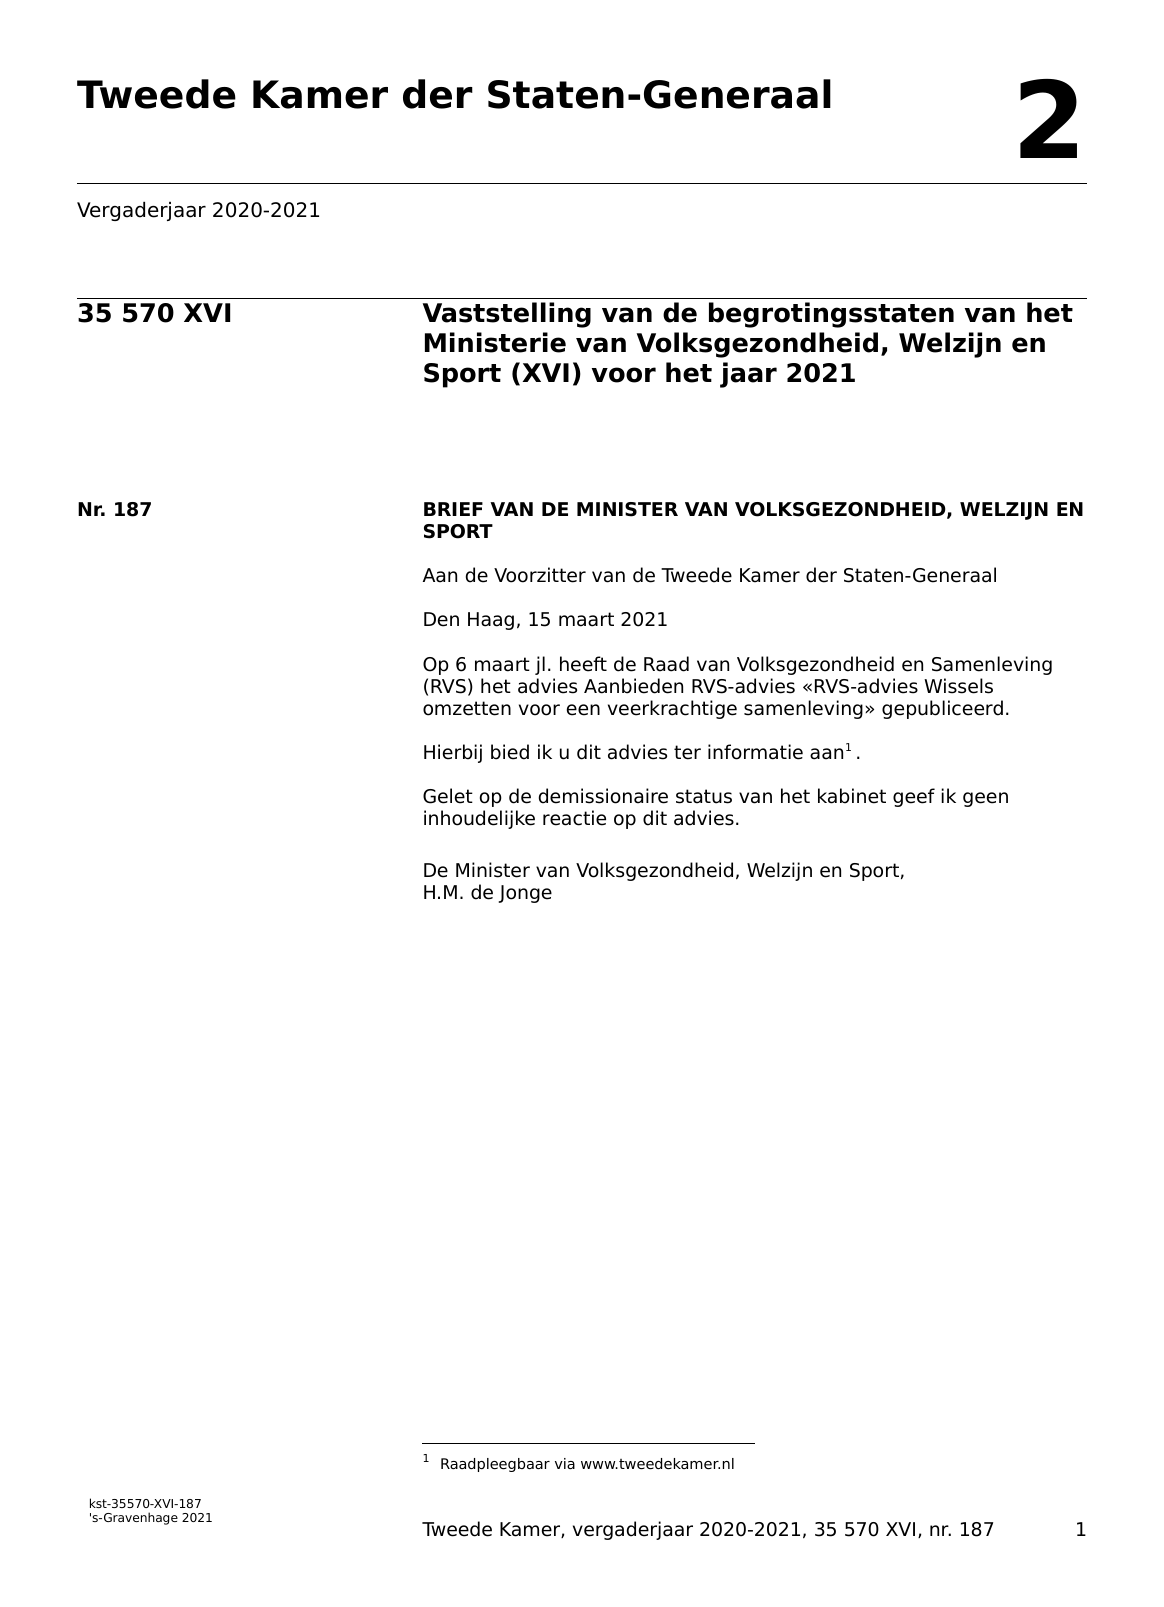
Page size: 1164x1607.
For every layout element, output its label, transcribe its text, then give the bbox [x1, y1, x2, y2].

text Den Haag, 15 maart 2021 [422, 609, 1087, 631]
text kst-35570-XVI-187 [88, 1497, 323, 1511]
table_cell Vergaderjaar 2020-2021 [77, 184, 1087, 298]
subtitle Nr. 187 BRIEF VAN DE MINISTER VAN VOLKSGEZONDHEID, WELZIJN EN SPORT [77, 499, 1087, 543]
text Gelet op de demissionaire status van het kabinet geef ik geen inhoudelijke reactie op dit advies. [422, 786, 1087, 830]
text De Minister van Volksgezondheid, Welzijn en Sport, H.M. de Jonge [422, 860, 1087, 904]
text Aan de Voorzitter van de Tweede Kamer der Staten-Generaal [422, 565, 1087, 587]
table_header 2 [886, 59, 1087, 183]
text 's-Gravenhage 2021 [88, 1511, 323, 1525]
text Hierbij bied ik u dit advies ter informatie aan. [422, 742, 1087, 764]
subtitle 35 570 XVI Vaststelling van de begrotingsstaten van het Ministerie van Volksgezondheid, Welzijn en Sport (XVI) voor het jaar 2021 [77, 299, 1087, 388]
table_header Tweede Kamer der Staten-Generaal [77, 59, 886, 183]
text Op 6 maart jl. heeft de Raad van Volksgezondheid en Samenleving (RVS) het advies Aanbieden RVS-advies «RVS-advies Wissels omzetten voor een veerkrachtige samenleving» gepubliceerd. [422, 653, 1087, 719]
text Raadpleegbaar via www.tweedekamer.nl [422, 1452, 1087, 1474]
